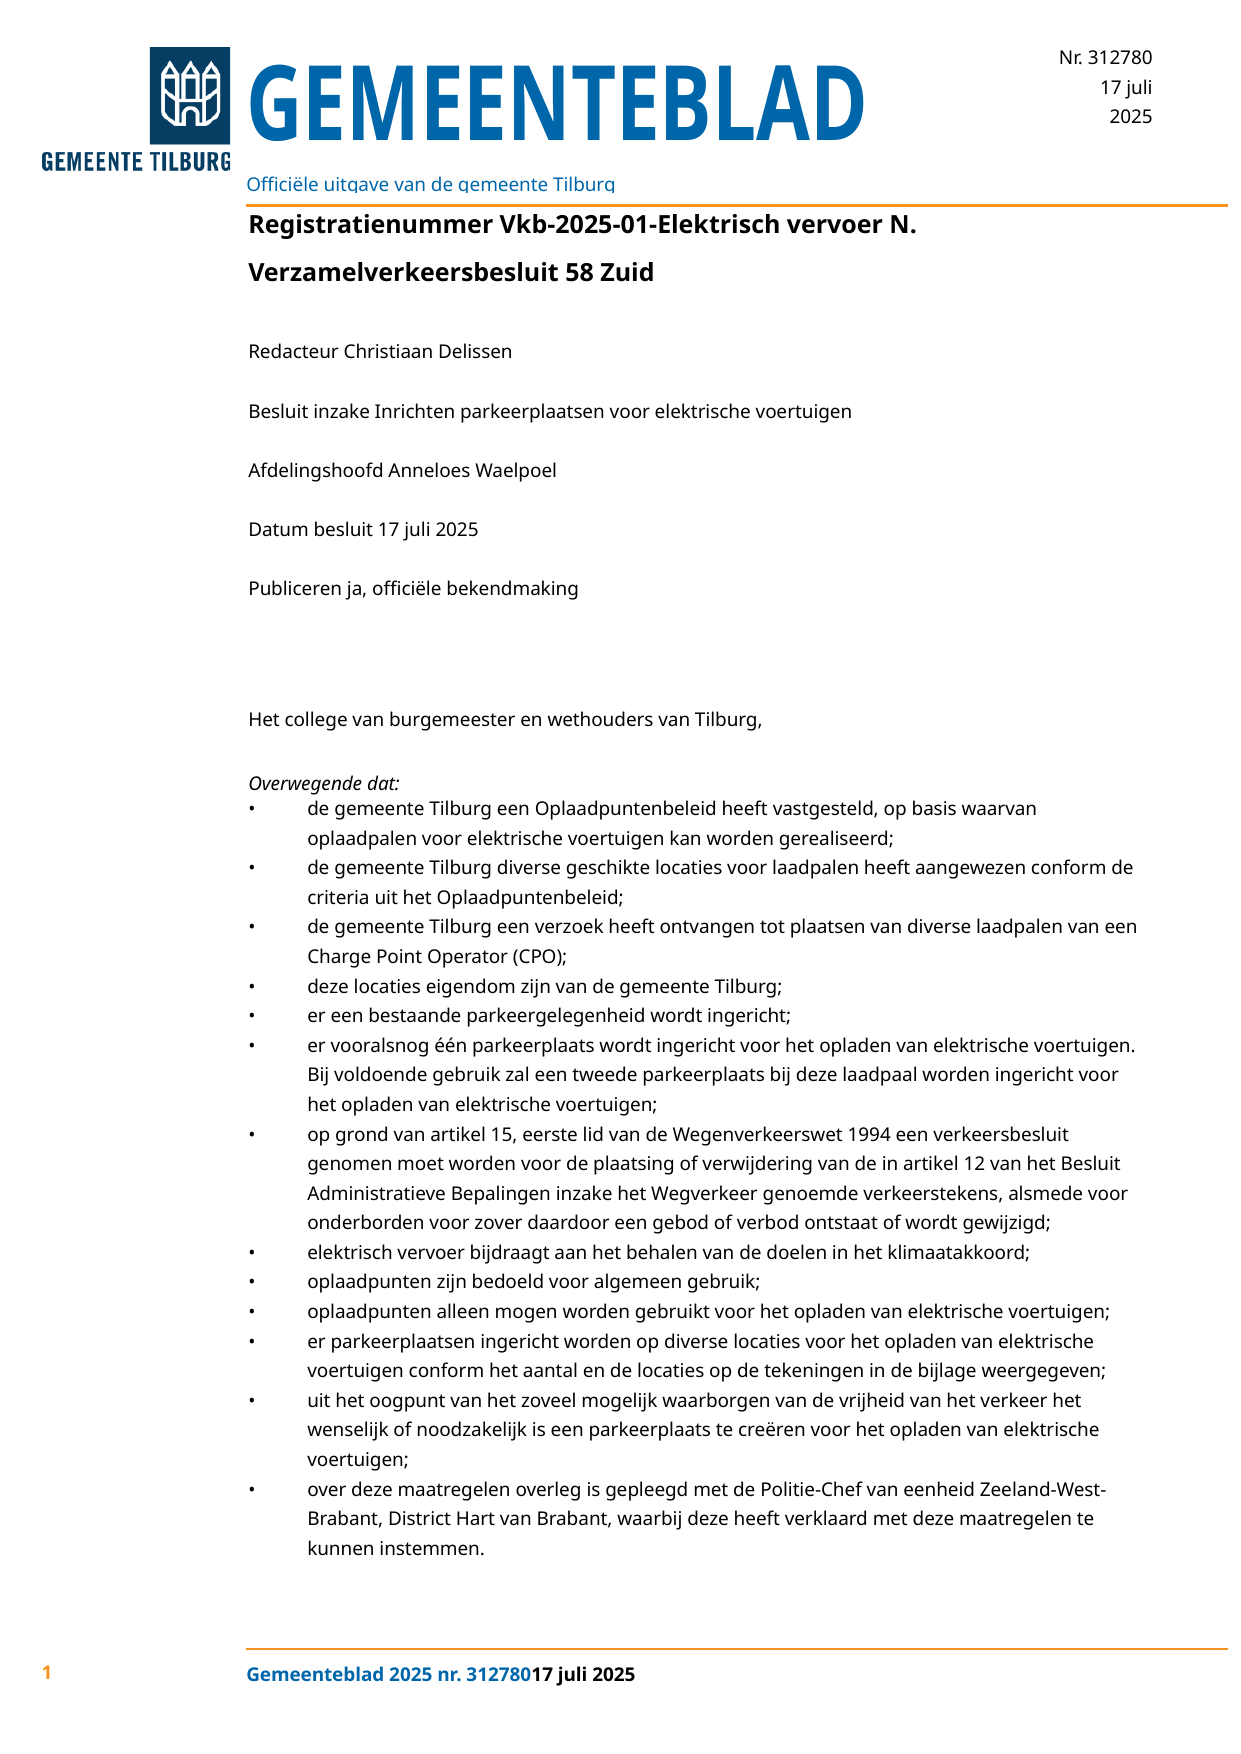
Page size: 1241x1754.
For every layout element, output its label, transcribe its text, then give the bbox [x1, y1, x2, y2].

list er vooralsnog één parkeerplaats wordt ingericht voor het opladen van elektrische voertuigen. Bij voldoende gebruik zal een tweede parkeerplaats bij deze laadpaal worden ingericht voor het opladen van elektrische voertuigen; [248, 1032, 1152, 1117]
list de gemeente Tilburg diverse geschikte locaties voor laadpalen heeft aangewezen conform de criteria uit het Oplaadpuntenbeleid; [248, 854, 1152, 910]
list er parkeerplaatsen ingericht worden op diverse locaties voor het opladen van elektrische voertuigen conform het aantal en de locaties op de tekeningen in de bijlage weergegeven; [248, 1328, 1152, 1383]
text Afdelingshoofd Anneloes Waelpoel [248, 457, 1152, 483]
text Redacteur Christiaan Delissen [248, 339, 1152, 364]
text Datum besluit 17 juli 2025 [248, 516, 1152, 542]
list de gemeente Tilburg een Oplaadpuntenbeleid heeft vastgesteld, op basis waarvan oplaadpalen voor elektrische voertuigen kan worden gerealiseerd; [248, 795, 1152, 851]
picture [41, 47, 231, 172]
list oplaadpunten alleen mogen worden gebruikt voor het opladen van elektrische voertuigen; [248, 1298, 1152, 1324]
list op grond van artikel 15, eerste lid van de Wegenverkeerswet 1994 een verkeersbesluit genomen moet worden voor de plaatsing of verwijdering van de in artikel 12 van het Besluit Administratieve Bepalingen inzake het Wegverkeer genoemde verkeerstekens, alsmede voor onderborden voor zover daardoor een gebod of verbod ontstaat of wordt gewijzigd; [248, 1121, 1152, 1235]
list uit het oogpunt van het zoveel mogelijk waarborgen van de vrijheid van het verkeer het wenselijk of noodzakelijk is een parkeerplaats te creëren voor het opladen van elektrische voertuigen; [248, 1387, 1152, 1472]
text Publiceren ja, officiële bekendmaking [248, 575, 1152, 601]
text Besluit inzake Inrichten parkeerplaatsen voor elektrische voertuigen [248, 398, 1152, 423]
list oplaadpunten zijn bedoeld voor algemeen gebruik; [248, 1269, 1152, 1294]
list de gemeente Tilburg een verzoek heeft ontvangen tot plaatsen van diverse laadpalen van een Charge Point Operator (CPO); [248, 914, 1152, 969]
text Het college van burgemeester en wethouders van Tilburg, [248, 706, 1152, 731]
list deze locaties eigendom zijn van de gemeente Tilburg; [248, 973, 1152, 999]
text Registratienummer Vkb-2025-01-Elektrisch vervoer N. Verzamelverkeersbesluit 58 Zuid [248, 207, 1152, 288]
list over deze maatregelen overleg is gepleegd met de Politie-Chef van eenheid Zeeland-West-Brabant, District Hart van Brabant, waarbij deze heeft verklaard met deze maatregelen te kunnen instemmen. [248, 1476, 1152, 1561]
text Overwegende dat: [248, 770, 1152, 795]
list elektrisch vervoer bijdraagt aan het behalen van de doelen in het klimaatakkoord; [248, 1239, 1152, 1265]
list er een bestaande parkeergelegenheid wordt ingericht; [248, 1002, 1152, 1028]
